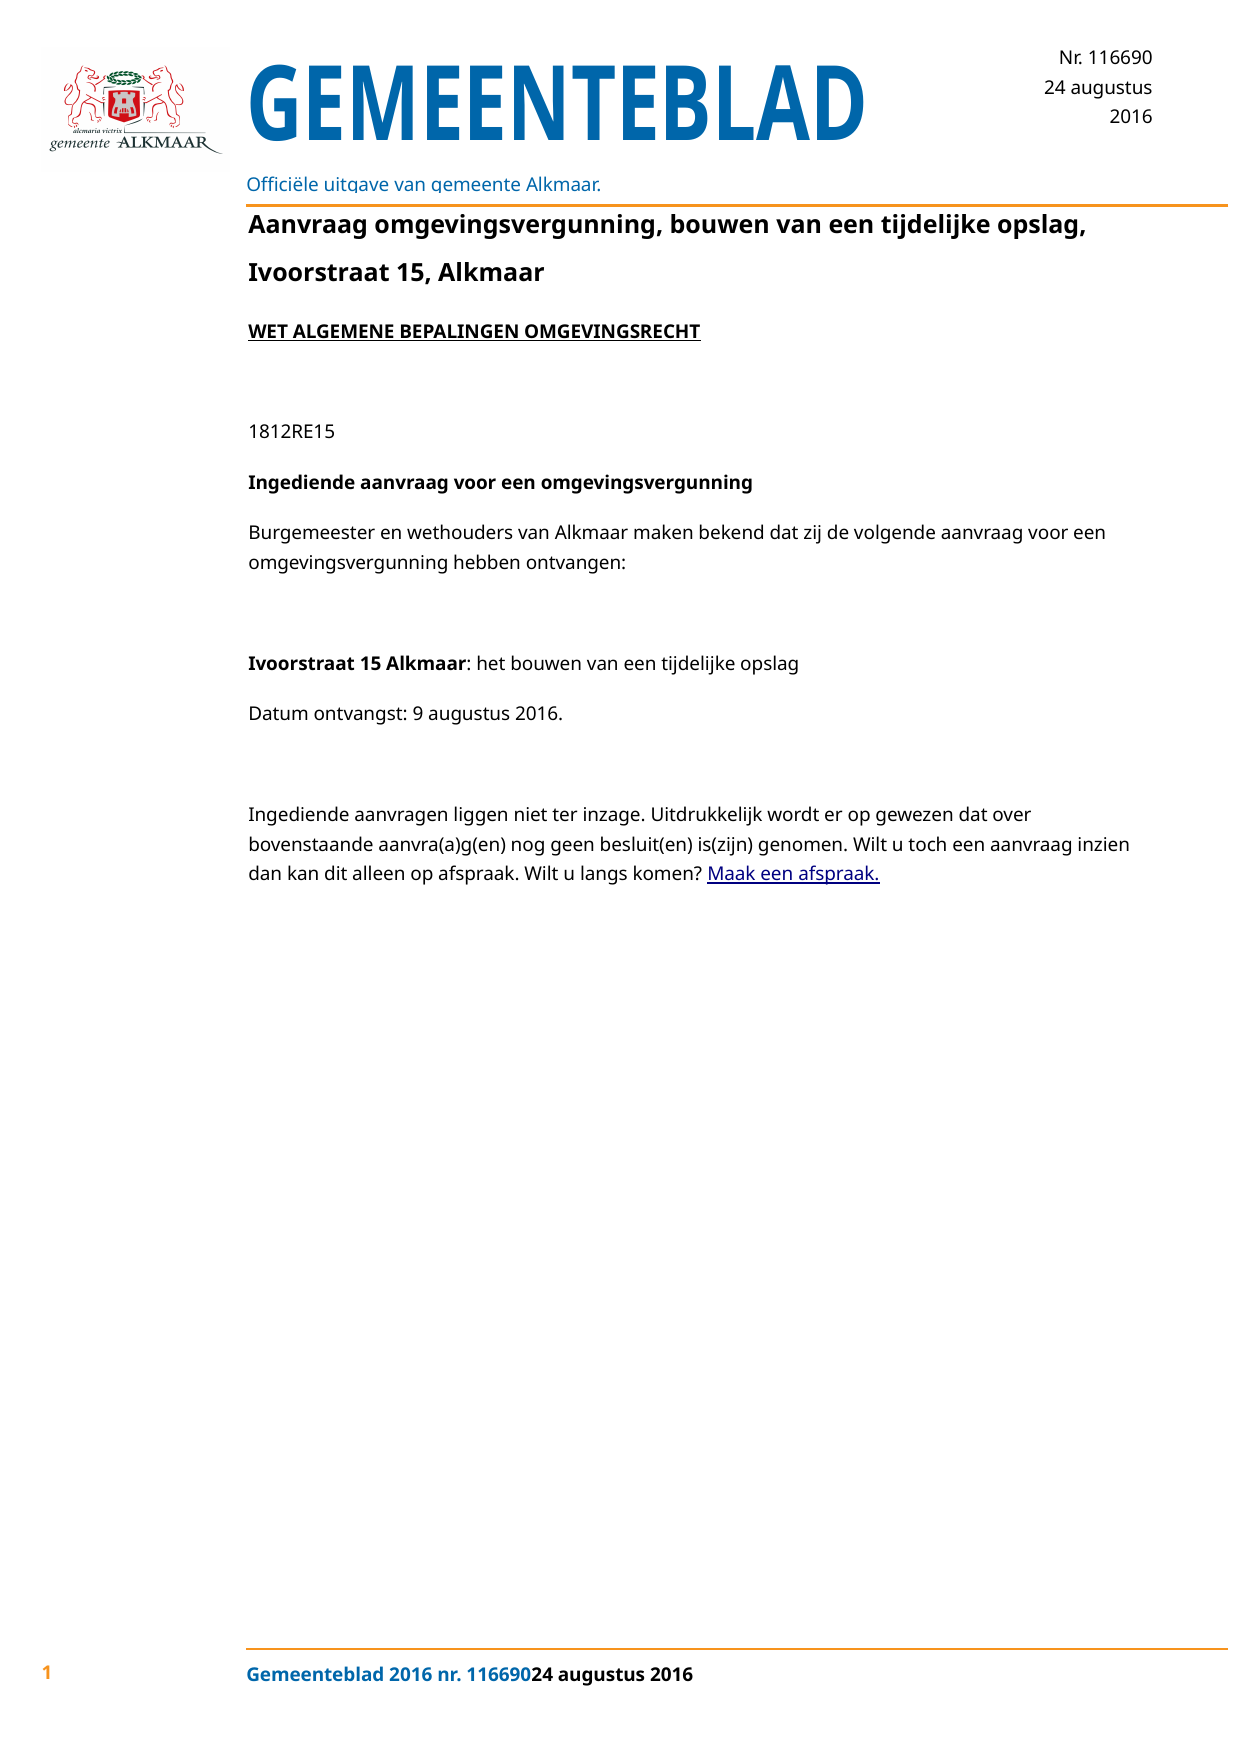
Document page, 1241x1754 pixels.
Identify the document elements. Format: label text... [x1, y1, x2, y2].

text Ingediende aanvragen liggen niet ter inzage. Uitdrukkelijk wordt er op gewezen dat over bovenstaande aanvra(a)g(en) nog geen besluit(en) is(zijn) genomen. Wilt u toch een aanvraag inzien dan kan dit alleen op afspraak. Wilt u langs komen? Maak een afspraak. [248, 801, 1152, 886]
text Ingediende aanvraag voor een omgevingsvergunning [248, 469, 1152, 495]
text Burgemeester en wethouders van Alkmaar maken bekend dat zij de volgende aanvraag voor een omgevingsvergunning hebben ontvangen: [248, 519, 1152, 575]
text WET ALGEMENE BEPALINGEN OMGEVINGSRECHT [248, 318, 1152, 344]
text 1812RE15 [248, 419, 1152, 444]
text Aanvraag omgevingsvergunning, bouwen van een tijdelijke opslag, Ivoorstraat 15, Alkmaar [248, 207, 1152, 288]
picture [41, 47, 231, 172]
text Datum ontvangst: 9 augustus 2016. [248, 700, 1152, 726]
text Ivoorstraat 15 Alkmaar: het bouwen van een tijdelijke opslag [248, 650, 1152, 676]
